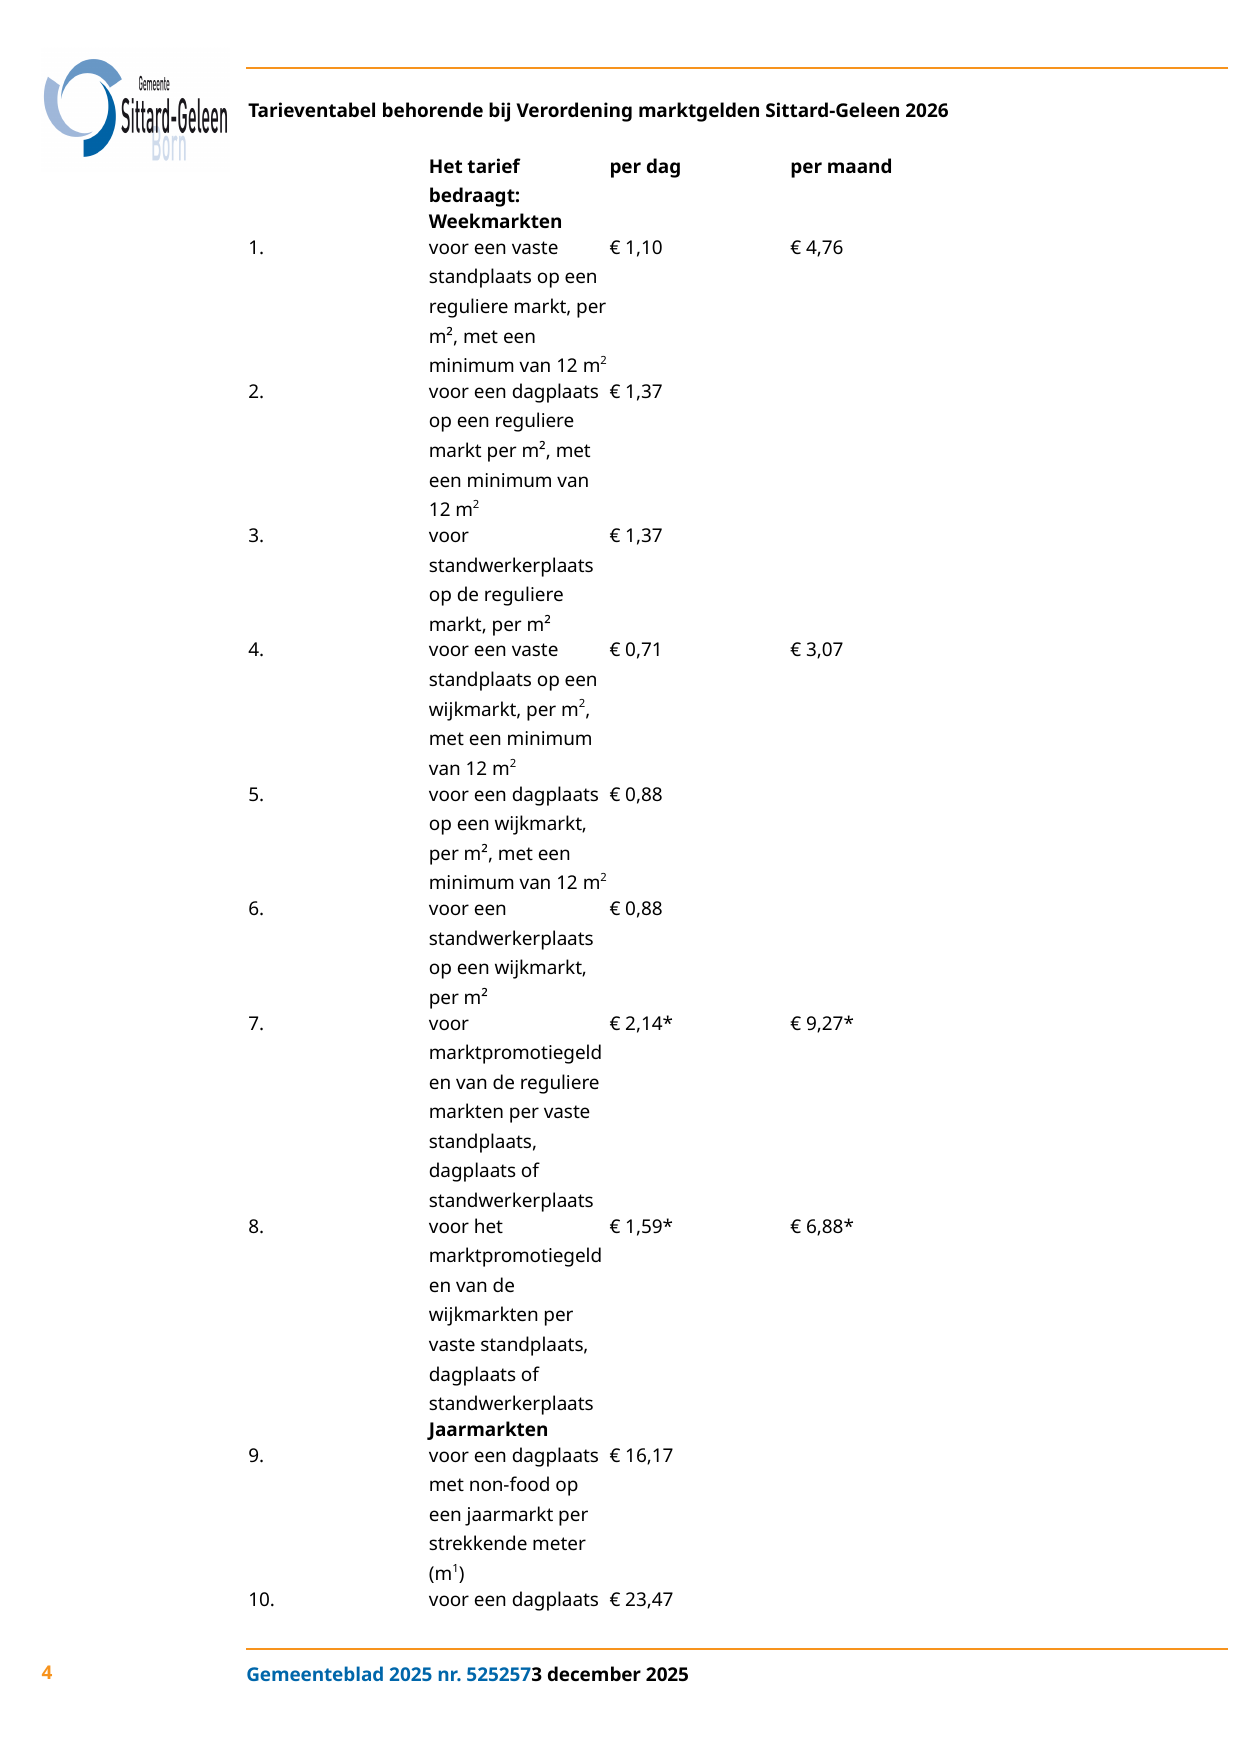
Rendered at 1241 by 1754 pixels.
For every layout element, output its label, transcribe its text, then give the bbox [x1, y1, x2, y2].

table_cell 10. [248, 1586, 429, 1612]
table_cell Weekmarkten [429, 208, 609, 234]
table_cell € 4,76 [790, 234, 971, 378]
table_cell 7. [248, 1010, 429, 1213]
table_cell [790, 895, 971, 1010]
table_cell € 2,14* [609, 1010, 790, 1213]
table_cell voor een standwerkerplaats op een wijkmarkt, per m² [429, 895, 609, 1010]
table_cell [790, 1586, 971, 1612]
table_cell [609, 1416, 790, 1442]
table_cell 3. [248, 522, 429, 637]
table_cell 5. [248, 781, 429, 895]
table_cell [790, 378, 971, 522]
table_cell [609, 208, 790, 234]
table_header [248, 153, 429, 208]
table_cell € 0,71 [609, 637, 790, 781]
table_cell 6. [248, 895, 429, 1010]
table_cell € 1,37 [609, 378, 790, 522]
table_header per maand [790, 153, 971, 208]
table_cell [790, 522, 971, 637]
table_cell Jaarmarkten [429, 1416, 609, 1442]
table_cell 4. [248, 637, 429, 781]
picture [41, 47, 231, 172]
table_cell voor standwerkerplaats op de reguliere markt, per m² [429, 522, 609, 637]
table_cell € 6,88* [790, 1213, 971, 1416]
table_cell 8. [248, 1213, 429, 1416]
table_cell € 0,88 [609, 895, 790, 1010]
table_cell voor een dagplaats op een wijkmarkt, per m², met een minimum van 12 m2 [429, 781, 609, 895]
table_cell voor het marktpromotiegelden van de wijkmarkten per vaste standplaats, dagplaats of standwerkerplaats [429, 1213, 609, 1416]
table_cell [790, 208, 971, 234]
table_cell [248, 1416, 429, 1442]
table_cell [790, 1416, 971, 1442]
text Tarieventabel behorende bij Verordening marktgelden Sittard-Geleen 2026 [248, 95, 1152, 123]
table_cell voor een vaste standplaats op een reguliere markt, per m², met een minimum van 12 m2 [429, 234, 609, 378]
table_cell 2. [248, 378, 429, 522]
table_cell € 23,47 [609, 1586, 790, 1612]
table_cell [248, 208, 429, 234]
table_cell [790, 781, 971, 895]
table_header per dag [609, 153, 790, 208]
table_cell € 3,07 [790, 637, 971, 781]
table_cell € 0,88 [609, 781, 790, 895]
table_header Het tarief bedraagt: [429, 153, 609, 208]
table_cell [790, 1442, 971, 1586]
table_cell € 9,27* [790, 1010, 971, 1213]
table_cell 9. [248, 1442, 429, 1586]
table_cell voor een dagplaats op een reguliere markt per m², met een minimum van 12 m2 [429, 378, 609, 522]
table_cell € 1,10 [609, 234, 790, 378]
table_cell voor een dagplaats met non-food op een jaarmarkt per strekkende meter (m1) [429, 1442, 609, 1586]
table_cell € 1,59* [609, 1213, 790, 1416]
table_cell € 1,37 [609, 522, 790, 637]
table_cell € 16,17 [609, 1442, 790, 1586]
table_cell voor marktpromotiegelden van de reguliere markten per vaste standplaats, dagplaats of standwerkerplaats [429, 1010, 609, 1213]
table_cell voor een dagplaats [429, 1586, 609, 1612]
table_cell 1. [248, 234, 429, 378]
table_cell voor een vaste standplaats op een wijkmarkt, per m2, met een minimum van 12 m2 [429, 637, 609, 781]
